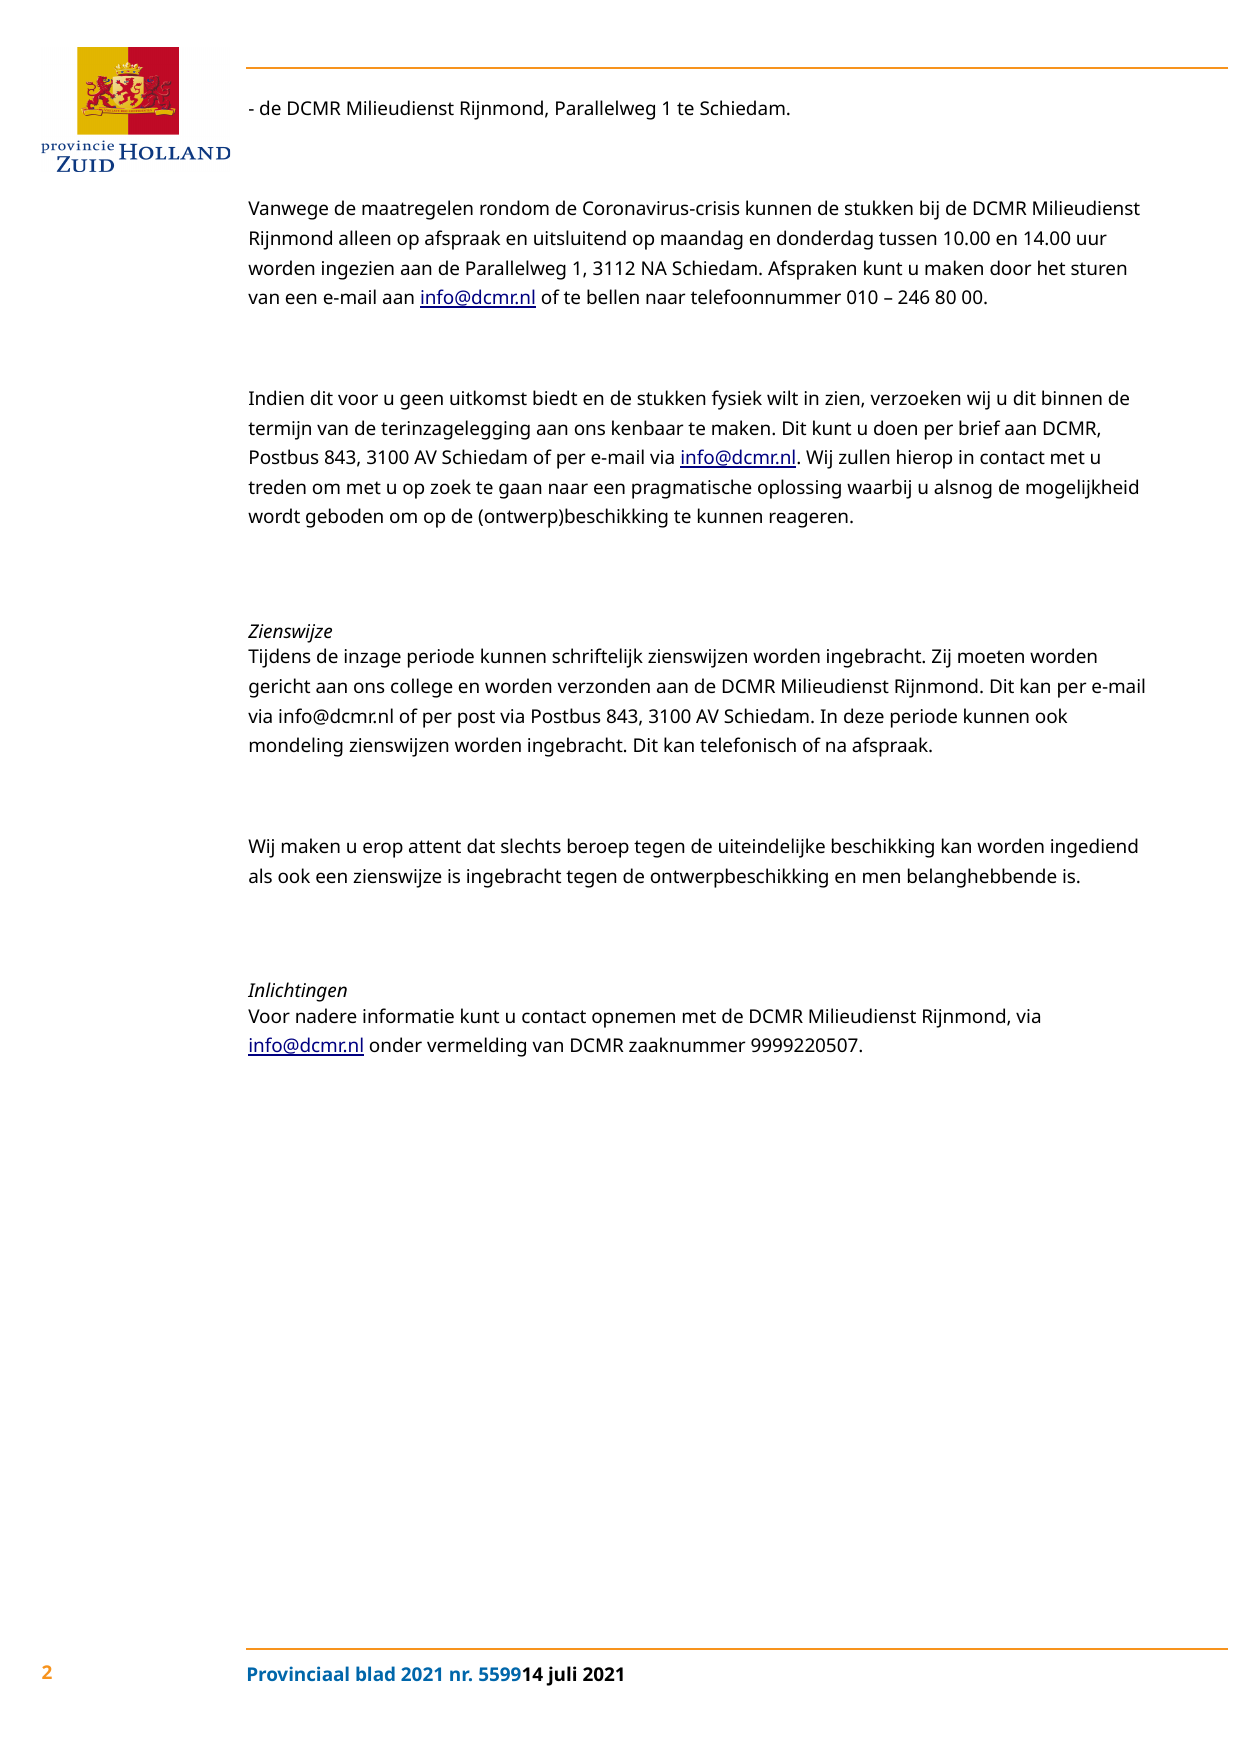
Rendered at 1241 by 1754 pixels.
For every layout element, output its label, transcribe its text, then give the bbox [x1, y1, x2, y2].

text Tijdens de inzage periode kunnen schriftelijk zienswijzen worden ingebracht. Zij moeten worden gericht aan ons college en worden verzonden aan de DCMR Milieudienst Rijnmond. Dit kan per e-mail via info@dcmr.nl of per post via Postbus 843, 3100 AV Schiedam. In deze periode kunnen ook mondeling zienswijzen worden ingebracht. Dit kan telefonisch of na afspraak. [248, 644, 1152, 758]
picture [41, 47, 231, 172]
text Inlichtingen [248, 977, 1152, 1003]
text Wij maken u erop attent dat slechts beroep tegen de uiteindelijke beschikking kan worden ingediend als ook een zienswijze is ingebracht tegen de ontwerpbeschikking en men belanghebbende is. [248, 833, 1152, 888]
text Indien dit voor u geen uitkomst biedt en de stukken fysiek wilt in zien, verzoeken wij u dit binnen de termijn van de terinzagelegging aan ons kenbaar te maken. Dit kunt u doen per brief aan DCMR, Postbus 843, 3100 AV Schiedam of per e-mail via info@dcmr.nl. Wij zullen hierop in contact met u treden om met u op zoek te gaan naar een pragmatische oplossing waarbij u alsnog de mogelijkheid wordt geboden om op de (ontwerp)beschikking te kunnen reageren. [248, 385, 1152, 529]
text - de DCMR Milieudienst Rijnmond, Parallelweg 1 te Schiedam. [248, 95, 1152, 121]
text Zienswijze [248, 618, 1152, 644]
text Voor nadere informatie kunt u contact opnemen met de DCMR Milieudienst Rijnmond, via info@dcmr.nl onder vermelding van DCMR zaaknummer 9999220507. [248, 1003, 1152, 1058]
text Vanwege de maatregelen rondom de Coronavirus-crisis kunnen de stukken bij de DCMR Milieudienst Rijnmond alleen op afspraak en uitsluitend op maandag en donderdag tussen 10.00 en 14.00 uur worden ingezien aan de Parallelweg 1, 3112 NA Schiedam. Afspraken kunt u maken door het sturen van een e-mail aan info@dcmr.nl of te bellen naar telefoonnummer 010 – 246 80 00. [248, 196, 1152, 310]
